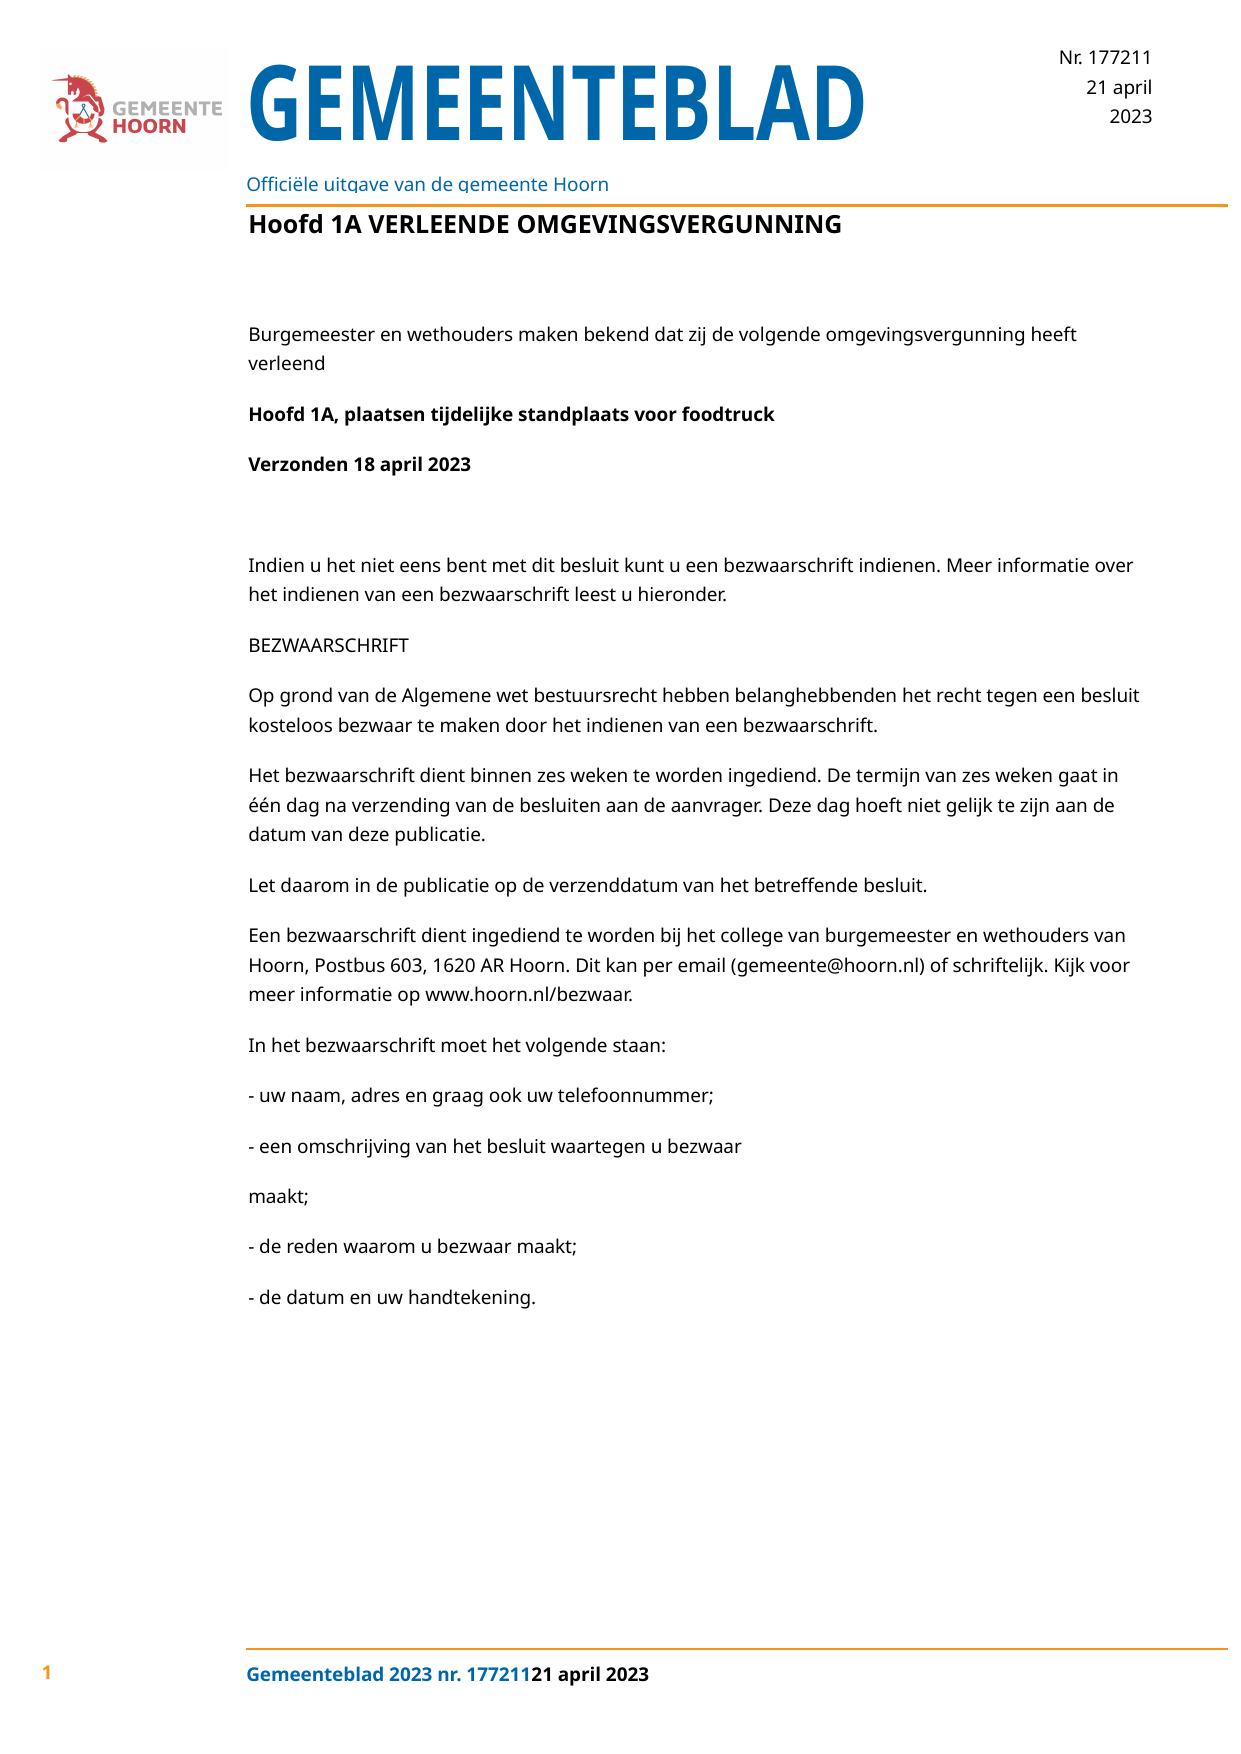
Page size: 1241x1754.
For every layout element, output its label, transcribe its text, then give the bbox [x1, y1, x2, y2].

text maakt; [248, 1183, 1152, 1209]
text Burgemeester en wethouders maken bekend dat zij de volgende omgevingsvergunning heeft verleend [248, 321, 1152, 376]
text Op grond van de Algemene wet bestuursrecht hebben belanghebbenden het recht tegen een besluit kosteloos bezwaar te maken door het indienen van een bezwaarschrift. [248, 682, 1152, 738]
text Let daarom in de publicatie op de verzenddatum van het betreffende besluit. [248, 872, 1152, 898]
picture [41, 47, 231, 172]
text Hoofd 1A, plaatsen tijdelijke standplaats voor foodtruck [248, 401, 1152, 426]
text - een omschrijving van het besluit waartegen u bezwaar [248, 1133, 1152, 1158]
text Een bezwaarschrift dient ingediend te worden bij het college van burgemeester en wethouders van Hoorn, Postbus 603, 1620 AR Hoorn. Dit kan per email (gemeente@hoorn.nl) of schriftelijk. Kijk voor meer informatie op www.hoorn.nl/bezwaar. [248, 922, 1152, 1007]
text - de reden waarom u bezwaar maakt; [248, 1234, 1152, 1259]
text In het bezwaarschrift moet het volgende staan: [248, 1032, 1152, 1058]
text - uw naam, adres en graag ook uw telefoonnummer; [248, 1082, 1152, 1108]
text Indien u het niet eens bent met dit besluit kunt u een bezwaarschrift indienen. Meer informatie over het indienen van een bezwaarschrift leest u hieronder. [248, 552, 1152, 607]
text Hoofd 1A VERLEENDE OMGEVINGSVERGUNNING [248, 207, 1152, 241]
text Verzonden 18 april 2023 [248, 451, 1152, 477]
text Het bezwaarschrift dient binnen zes weken te worden ingediend. De termijn van zes weken gaat in één dag na verzending van de besluiten aan de aanvrager. Deze dag hoeft niet gelijk te zijn aan de datum van deze publicatie. [248, 762, 1152, 847]
text BEZWAARSCHRIFT [248, 632, 1152, 658]
text - de datum en uw handtekening. [248, 1284, 1152, 1310]
